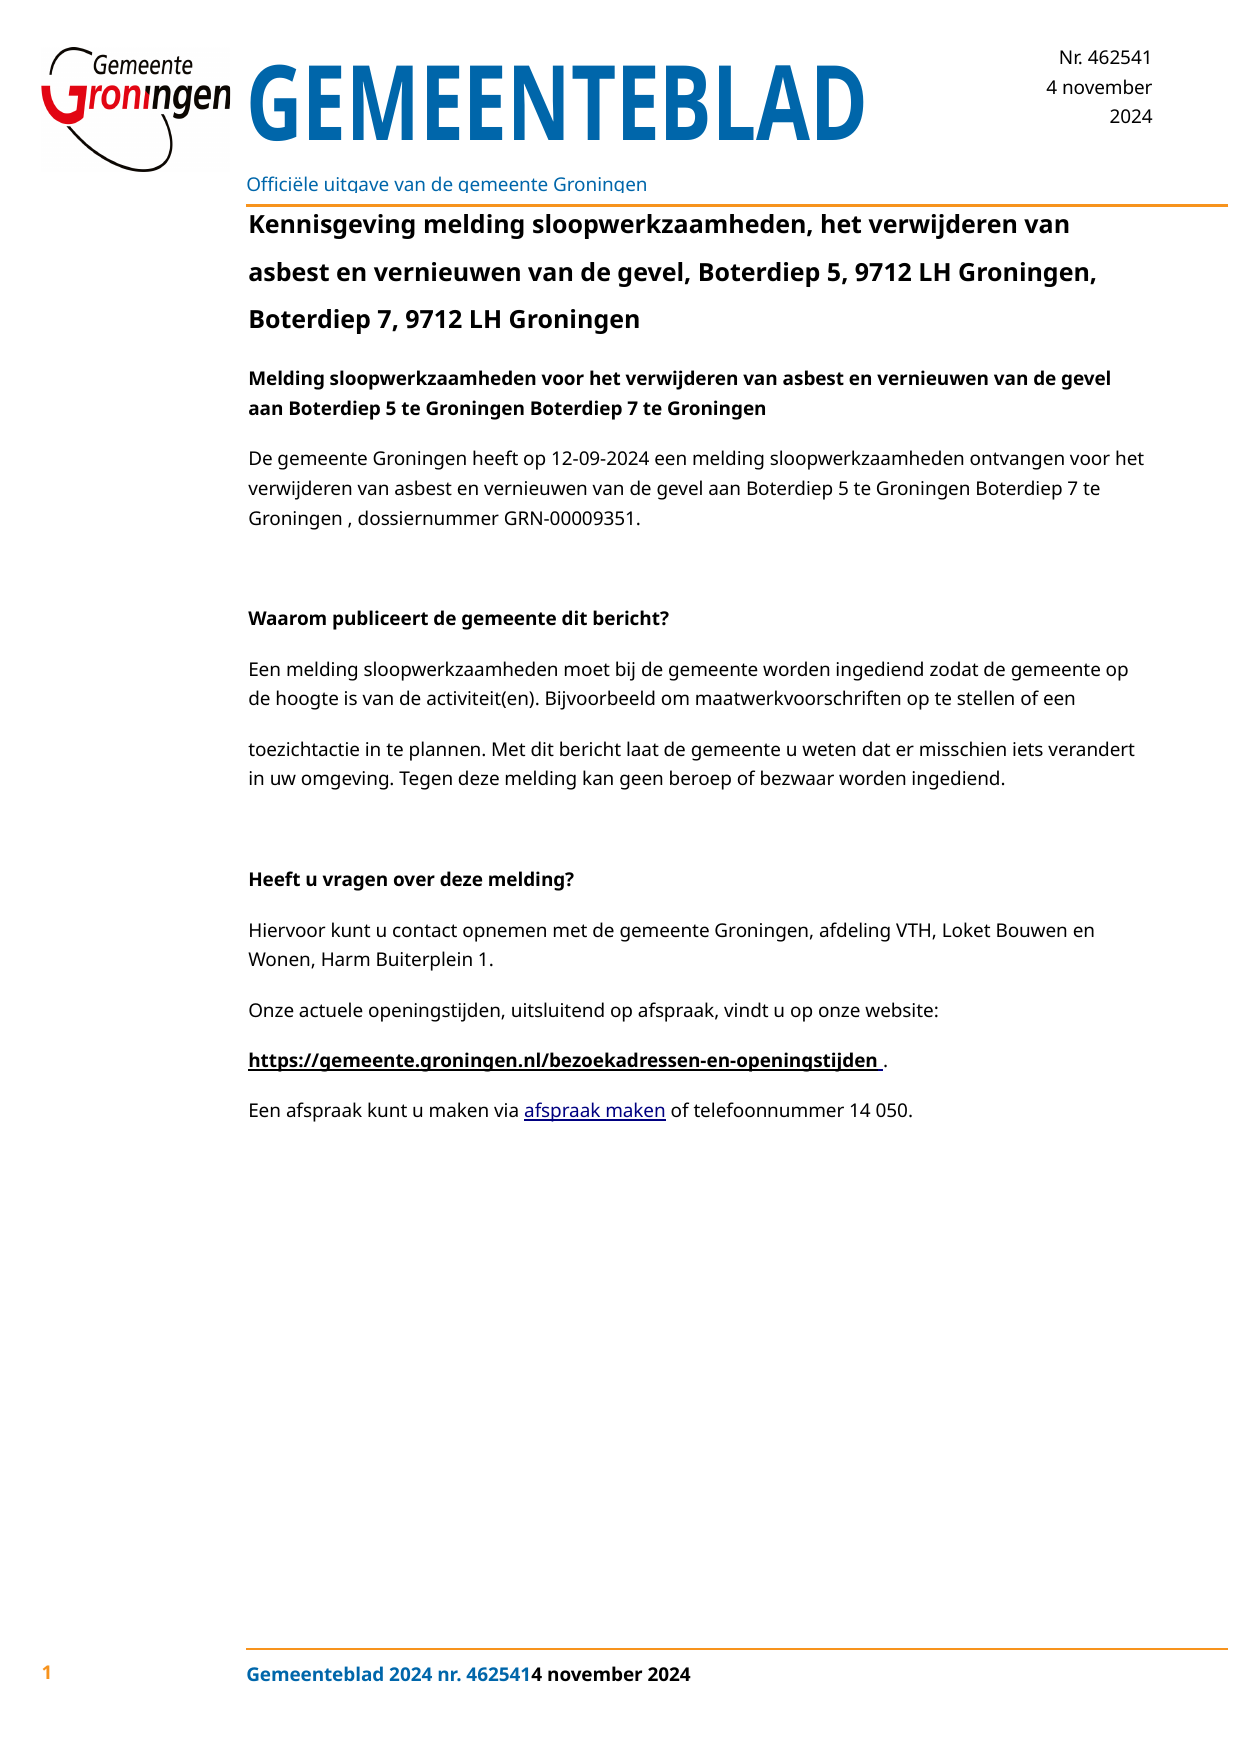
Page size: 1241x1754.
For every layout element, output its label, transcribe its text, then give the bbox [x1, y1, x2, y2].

text Melding sloopwerkzaamheden voor het verwijderen van asbest en vernieuwen van de gevel aan Boterdiep 5 te Groningen Boterdiep 7 te Groningen [248, 366, 1152, 421]
text Waarom publiceert de gemeente dit bericht? [248, 606, 1152, 631]
text https://gemeente.groningen.nl/bezoekadressen-en-openingstijden . [248, 1047, 1152, 1073]
text De gemeente Groningen heeft op 12-09-2024 een melding sloopwerkzaamheden ontvangen voor het verwijderen van asbest en vernieuwen van de gevel aan Boterdiep 5 te Groningen Boterdiep 7 te Groningen , dossiernummer GRN-00009351. [248, 446, 1152, 530]
text toezichtactie in te plannen. Met dit bericht laat de gemeente u weten dat er misschien iets verandert in uw omgeving. Tegen deze melding kan geen beroep of bezwaar worden ingediend. [248, 736, 1152, 791]
text Een melding sloopwerkzaamheden moet bij de gemeente worden ingediend zodat de gemeente op de hoogte is van de activiteit(en). Bijvoorbeeld om maatwerkvoorschriften op te stellen of een [248, 656, 1152, 711]
picture [41, 47, 231, 172]
text Hiervoor kunt u contact opnemen met de gemeente Groningen, afdeling VTH, Loket Bouwen en Wonen, Harm Buiterplein 1. [248, 917, 1152, 972]
text Kennisgeving melding sloopwerkzaamheden, het verwijderen van asbest en vernieuwen van de gevel, Boterdiep 5, 9712 LH Groningen, Boterdiep 7, 9712 LH Groningen [248, 207, 1152, 336]
text Onze actuele openingstijden, uitsluitend op afspraak, vindt u op onze website: [248, 997, 1152, 1022]
text Een afspraak kunt u maken via afspraak maken of telefoonnummer 14 050. [248, 1098, 1152, 1123]
text Heeft u vragen over deze melding? [248, 866, 1152, 892]
